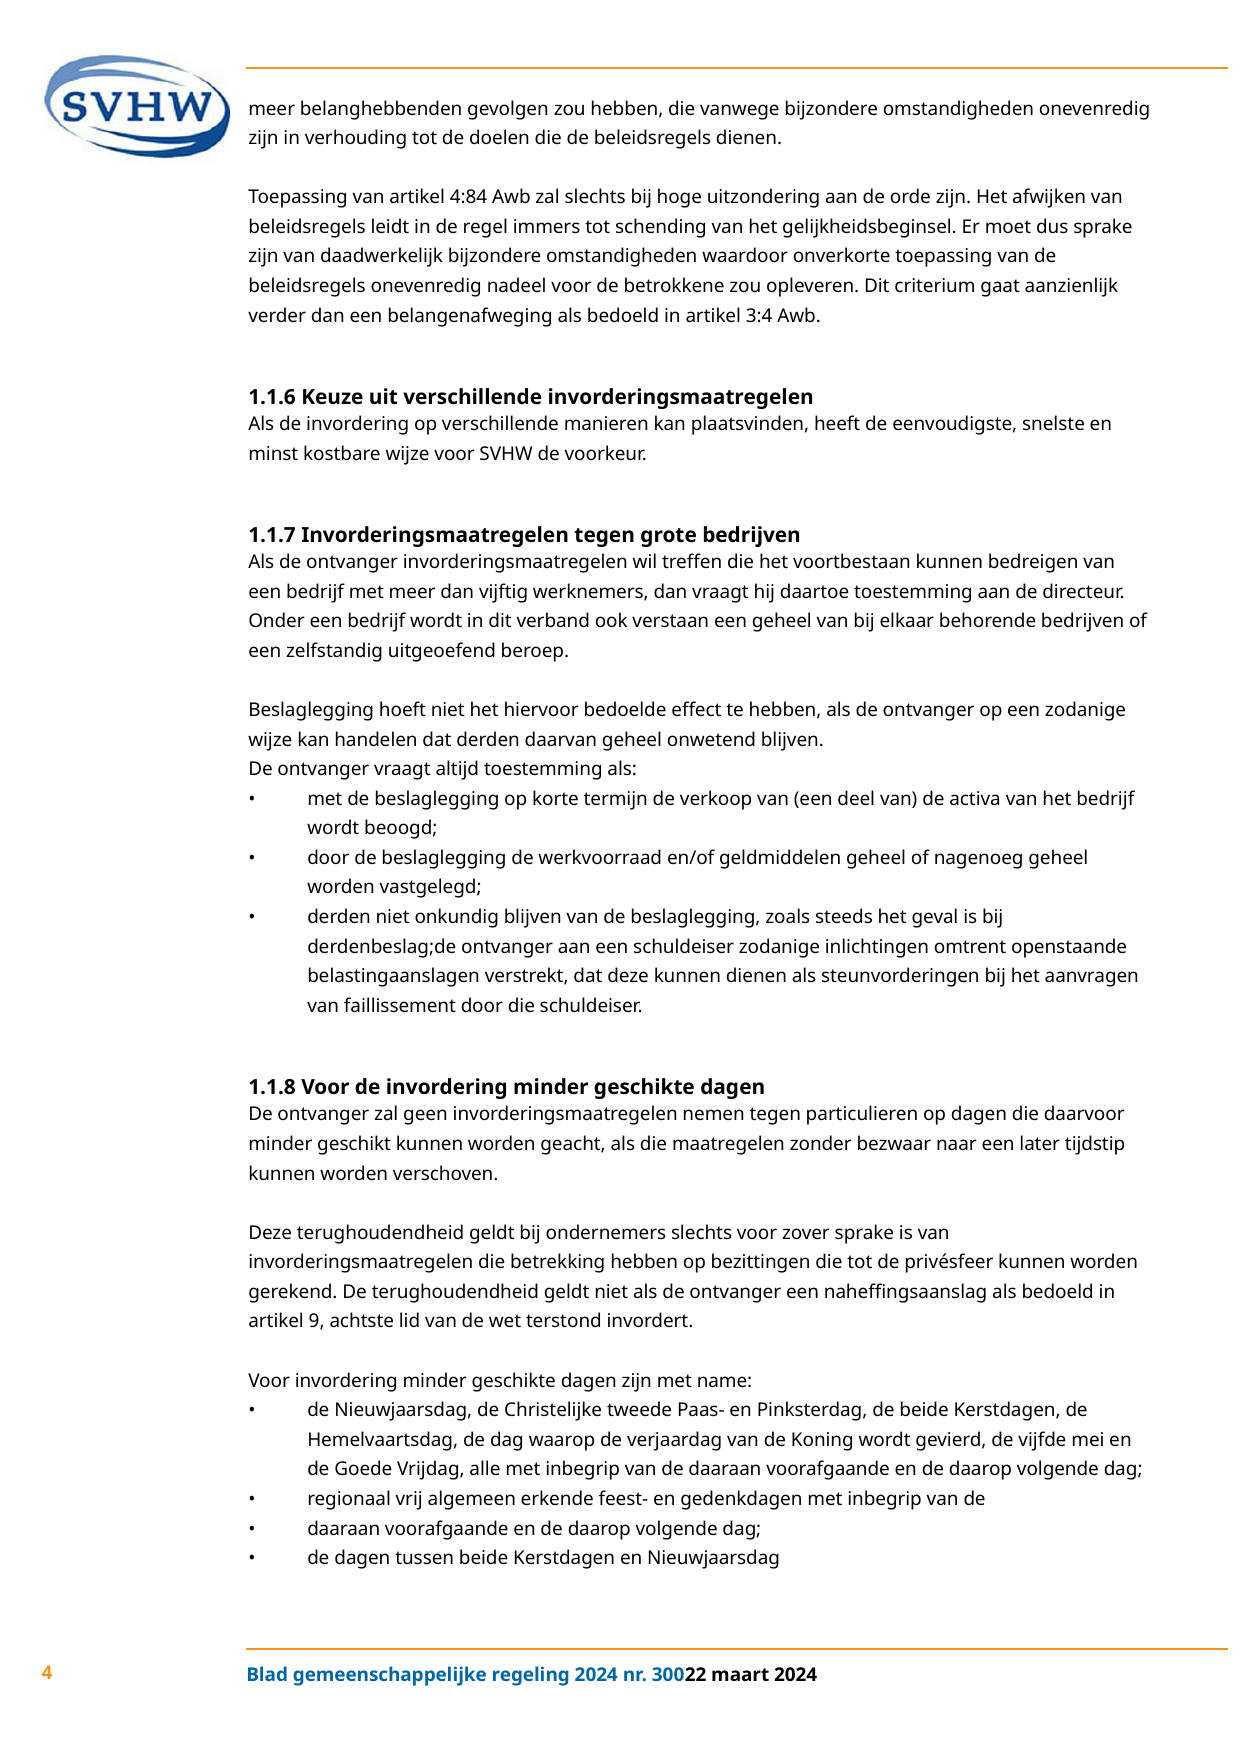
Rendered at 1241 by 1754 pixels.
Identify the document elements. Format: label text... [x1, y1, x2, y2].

text 1.1.8 Voor de invordering minder geschikte dagen [248, 1072, 1152, 1101]
text meer belanghebbenden gevolgen zou hebben, die vanwege bijzondere omstandigheden onevenredig zijn in verhouding tot de doelen die de beleidsregels dienen. [248, 95, 1152, 150]
picture [41, 47, 231, 172]
text Deze terughoudendheid geldt bij ondernemers slechts voor zover sprake is van invorderingsmaatregelen die betrekking hebben op bezittingen die tot de privésfeer kunnen worden gerekend. De terughoudendheid geldt niet als de ontvanger een naheffingsaanslag als bedoeld in artikel 9, achtste lid van de wet terstond invordert. [248, 1219, 1152, 1333]
text 1.1.6 Keuze uit verschillende invorderingsmaatregelen [248, 382, 1152, 410]
list de dagen tussen beide Kerstdagen en Nieuwjaarsdag [248, 1544, 1152, 1570]
text De ontvanger zal geen invorderingsmaatregelen nemen tegen particulieren op dagen die daarvoor minder geschikt kunnen worden geacht, als die maatregelen zonder bezwaar naar een later tijdstip kunnen worden verschoven. [248, 1101, 1152, 1185]
list met de beslaglegging op korte termijn de verkoop van (een deel van) de activa van het bedrijf wordt beoogd; [248, 785, 1152, 840]
list daaraan voorafgaande en de daarop volgende dag; [248, 1515, 1152, 1540]
text Als de invordering op verschillende manieren kan plaatsvinden, heeft de eenvoudigste, snelste en minst kostbare wijze voor SVHW de voorkeur. [248, 410, 1152, 466]
list de Nieuwjaarsdag, de Christelijke tweede Paas- en Pinksterdag, de beide Kerstdagen, de Hemelvaartsdag, de dag waarop de verjaardag van de Koning wordt gevierd, de vijfde mei en de Goede Vrijdag, alle met inbegrip van de daaraan voorafgaande en de daarop volgende dag; [248, 1396, 1152, 1481]
text De ontvanger vraagt altijd toestemming als: [248, 755, 1152, 781]
text Beslaglegging hoeft niet het hiervoor bedoelde effect te hebben, als de ontvanger op een zodanige wijze kan handelen dat derden daarvan geheel onwetend blijven. [248, 696, 1152, 752]
list door de beslaglegging de werkvoorraad en/of geldmiddelen geheel of nagenoeg geheel worden vastgelegd; [248, 844, 1152, 899]
text Als de ontvanger invorderingsmaatregelen wil treffen die het voortbestaan kunnen bedreigen van een bedrijf met meer dan vijftig werknemers, dan vraagt hij daartoe toestemming aan de directeur. Onder een bedrijf wordt in dit verband ook verstaan een geheel van bij elkaar behorende bedrijven of een zelfstandig uitgeoefend beroep. [248, 548, 1152, 663]
list derden niet onkundig blijven van de beslaglegging, zoals steeds het geval is bij derdenbeslag;de ontvanger aan een schuldeiser zodanige inlichtingen omtrent openstaande belastingaanslagen verstrekt, dat deze kunnen dienen als steunvorderingen bij het aanvragen van faillissement door die schuldeiser. [248, 903, 1152, 1018]
text Voor invordering minder geschikte dagen zijn met name: [248, 1367, 1152, 1392]
list regionaal vrij algemeen erkende feest- en gedenkdagen met inbegrip van de [248, 1485, 1152, 1511]
text Toepassing van artikel 4:84 Awb zal slechts bij hoge uitzondering aan de orde zijn. Het afwijken van beleidsregels leidt in de regel immers tot schending van het gelijkheidsbeginsel. Er moet dus sprake zijn van daadwerkelijk bijzondere omstandigheden waardoor onverkorte toepassing van de beleidsregels onevenredig nadeel voor de betrokkene zou opleveren. Dit criterium gaat aanzienlijk verder dan een belangenafweging als bedoeld in artikel 3:4 Awb. [248, 183, 1152, 328]
text 1.1.7 Invorderingsmaatregelen tegen grote bedrijven [248, 520, 1152, 548]
